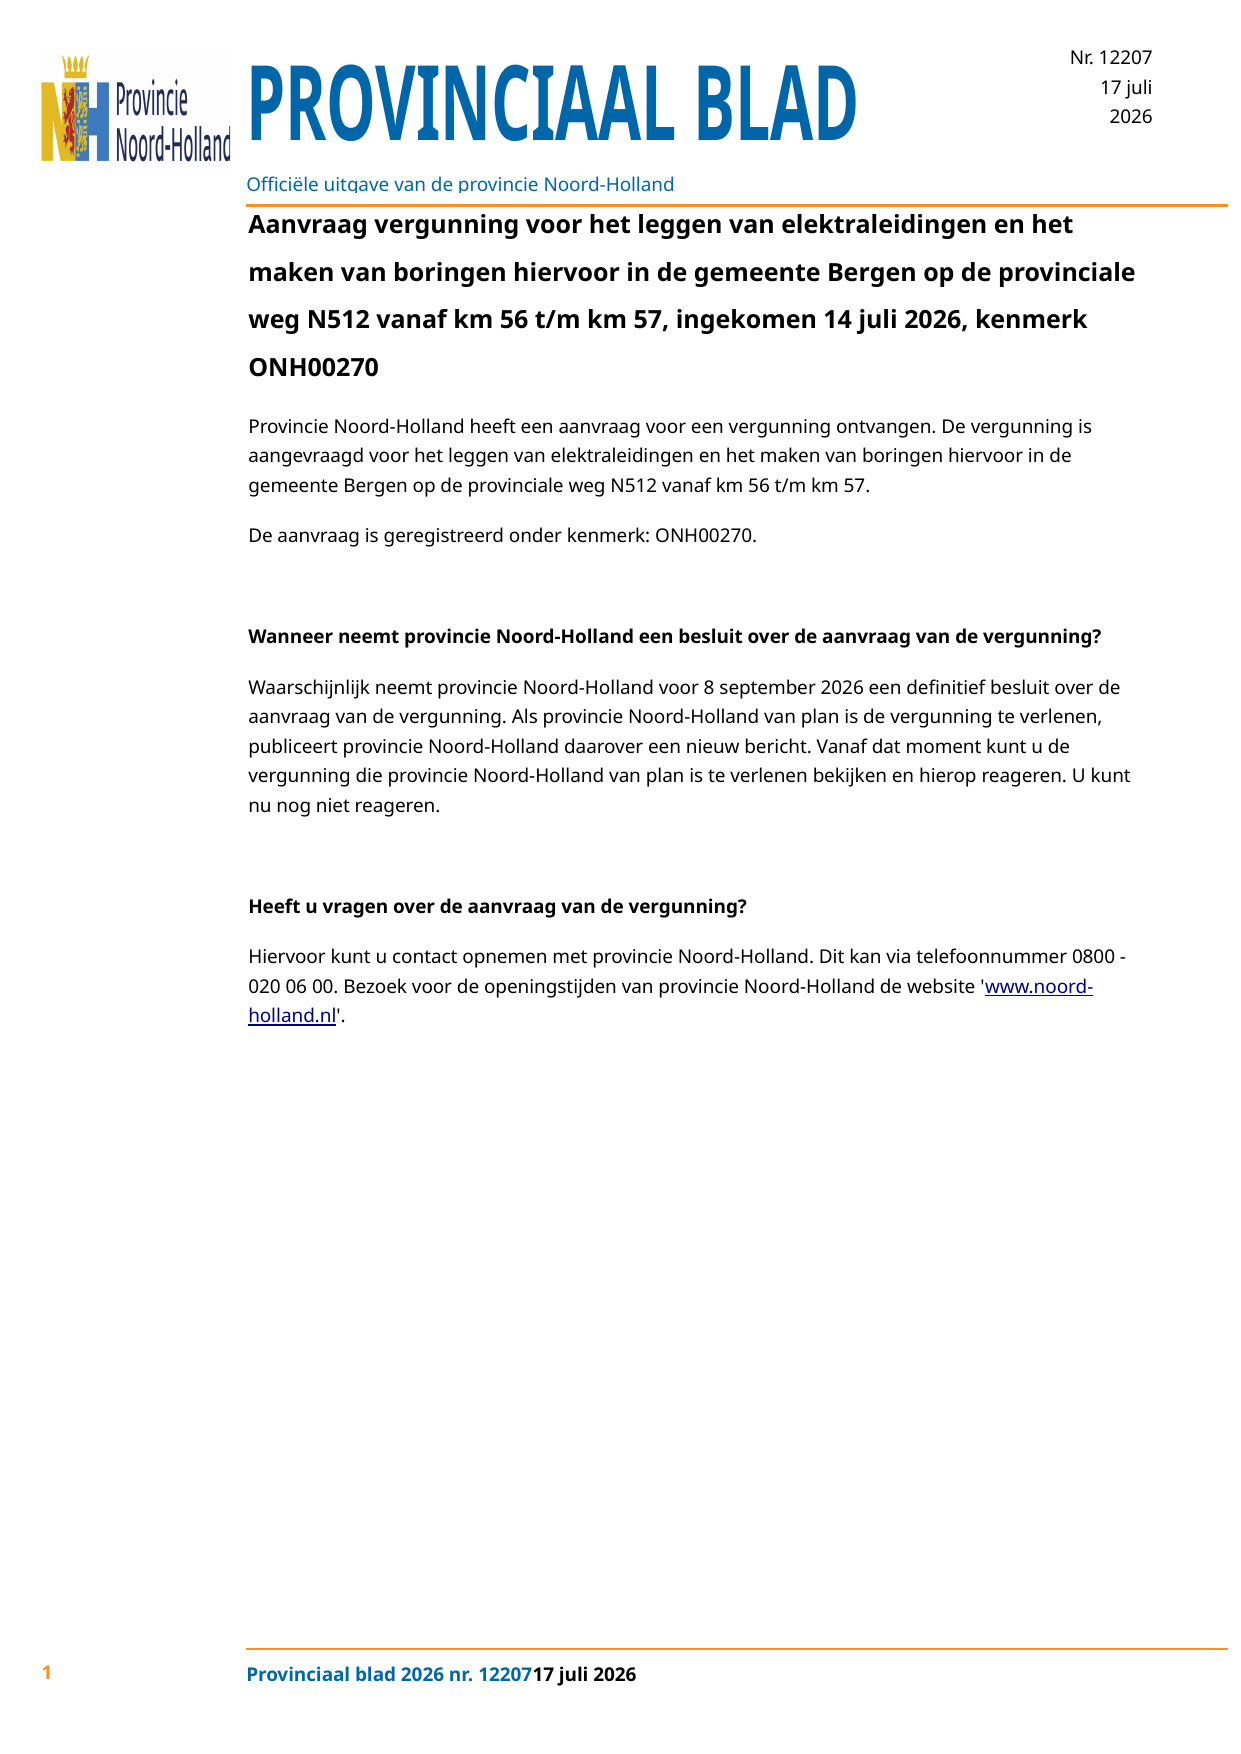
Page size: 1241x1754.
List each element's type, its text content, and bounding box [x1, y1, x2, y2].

text De aanvraag is geregistreerd onder kenmerk: ONH00270. [248, 523, 1152, 548]
text Provincie Noord-Holland heeft een aanvraag voor een vergunning ontvangen. De vergunning is aangevraagd voor het leggen van elektraleidingen en het maken van boringen hiervoor in de gemeente Bergen op de provinciale weg N512 vanaf km 56 t/m km 57. [248, 413, 1152, 498]
picture [41, 47, 231, 172]
text Wanneer neemt provincie Noord-Holland een besluit over de aanvraag van de vergunning? [248, 623, 1152, 649]
text Hiervoor kunt u contact opnemen met provincie Noord-Holland. Dit kan via telefoonnummer 0800 - 020 06 00. Bezoek voor de openingstijden van provincie Noord-Holland de website 'www.noord-holland.nl'. [248, 943, 1152, 1028]
text Heeft u vragen over de aanvraag van de vergunning? [248, 893, 1152, 919]
text Aanvraag vergunning voor het leggen van elektraleidingen en het maken van boringen hiervoor in de gemeente Bergen op de provinciale weg N512 vanaf km 56 t/m km 57, ingekomen 14 juli 2026, kenmerk ONH00270 [248, 207, 1152, 384]
text Waarschijnlijk neemt provincie Noord-Holland voor 8 september 2026 een definitief besluit over de aanvraag van de vergunning. Als provincie Noord-Holland van plan is de vergunning te verlenen, publiceert provincie Noord-Holland daarover een nieuw bericht. Vanaf dat moment kunt u de vergunning die provincie Noord-Holland van plan is te verlenen bekijken en hierop reageren. U kunt nu nog niet reageren. [248, 674, 1152, 818]
